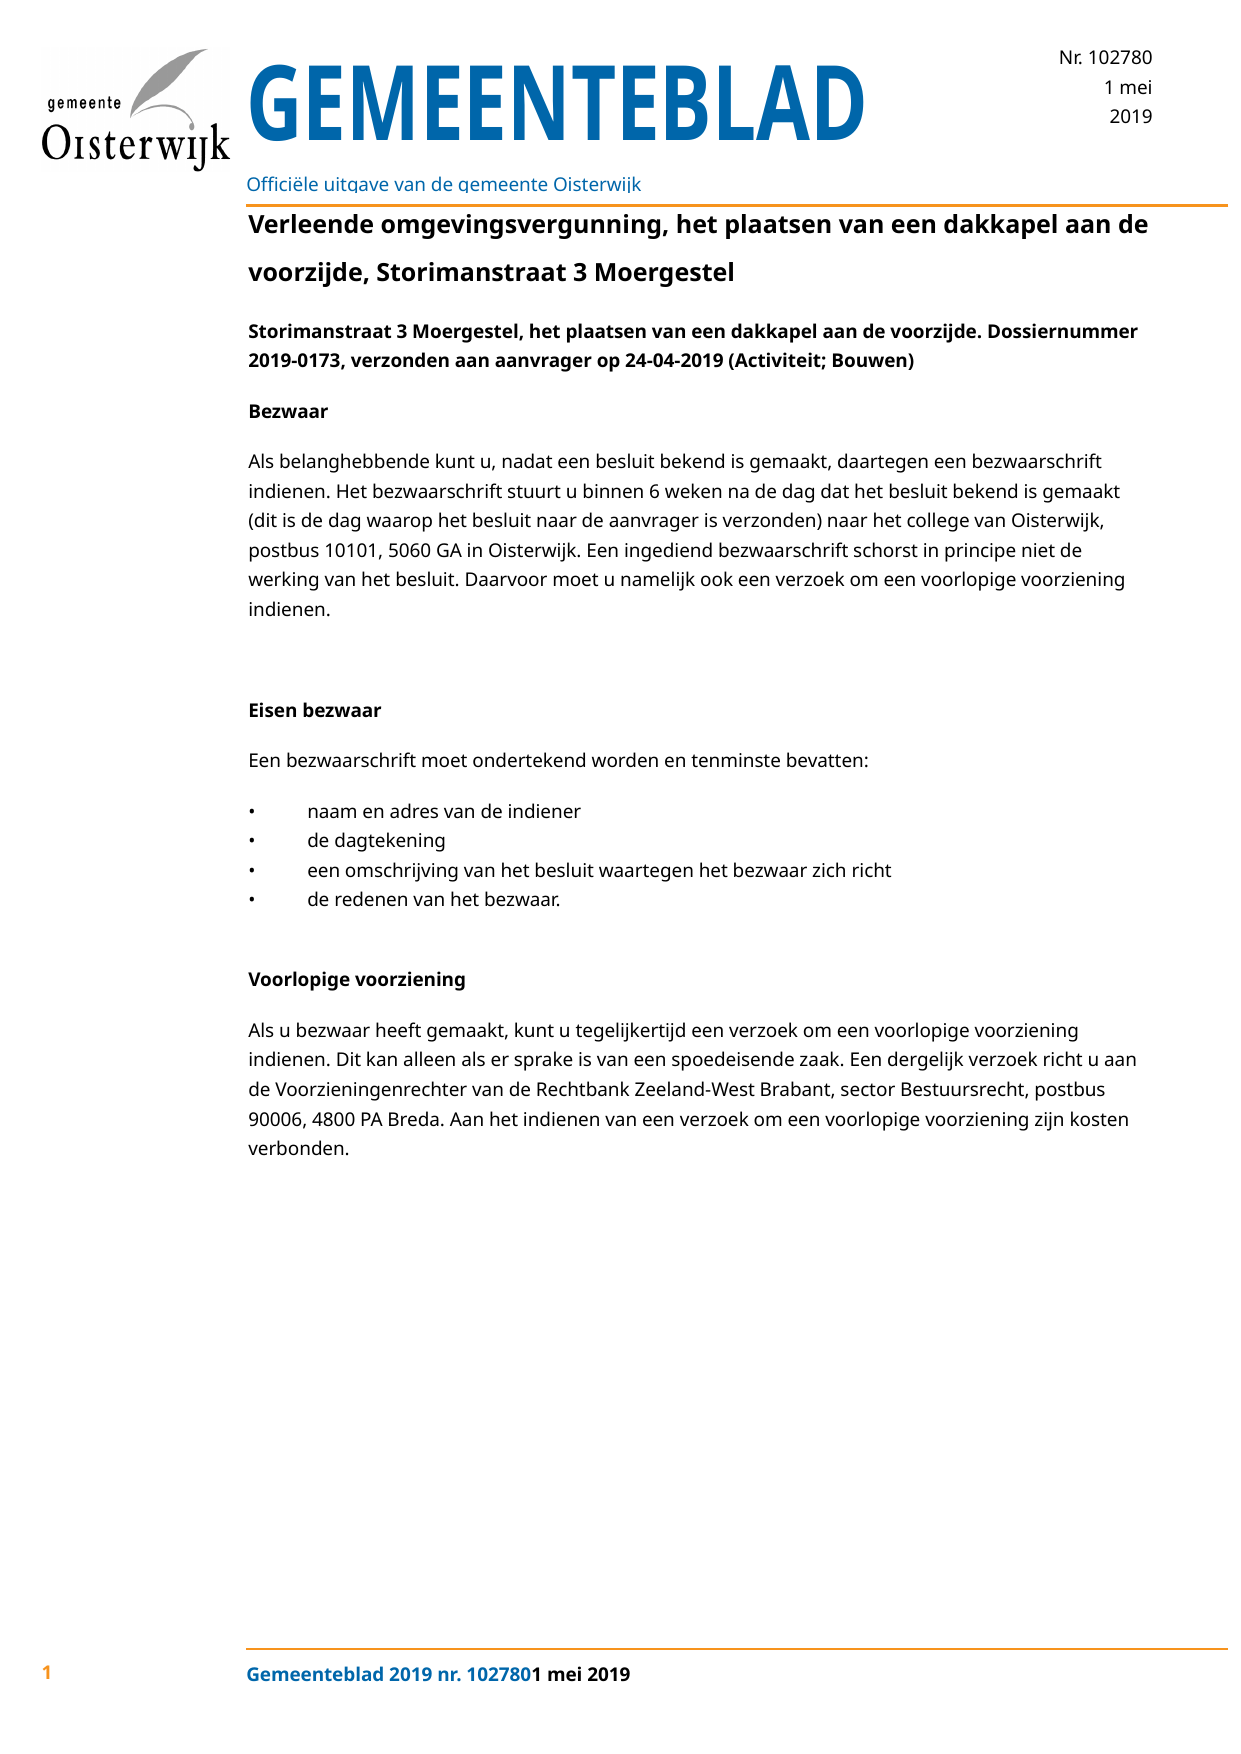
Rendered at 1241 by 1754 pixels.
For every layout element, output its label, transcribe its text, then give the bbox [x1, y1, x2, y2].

text Verleende omgevingsvergunning, het plaatsen van een dakkapel aan de voorzijde, Storimanstraat 3 Moergestel [248, 207, 1152, 288]
list de dagtekening [248, 827, 1152, 853]
text Voorlopige voorziening [248, 967, 1152, 992]
list naam en adres van de indiener [248, 798, 1152, 824]
text Bezwaar [248, 398, 1152, 424]
text Eisen bezwaar [248, 697, 1152, 723]
list de redenen van het bezwaar. [248, 887, 1152, 912]
text Als u bezwaar heeft gemaakt, kunt u tegelijkertijd een verzoek om een voorlopige voorziening indienen. Dit kan alleen als er sprake is van een spoedeisende zaak. Een dergelijk verzoek richt u aan de Voorzieningenrechter van de Rechtbank Zeeland-West Brabant, sector Bestuursrecht, postbus 90006, 4800 PA Breda. Aan het indienen van een verzoek om een voorlopige voorziening zijn kosten verbonden. [248, 1017, 1152, 1161]
text Storimanstraat 3 Moergestel, het plaatsen van een dakkapel aan de voorzijde. Dossiernummer 2019-0173, verzonden aan aanvrager op 24-04-2019 (Activiteit; Bouwen) [248, 318, 1152, 373]
text Een bezwaarschrift moet ondertekend worden en tenminste bevatten: [248, 747, 1152, 773]
list een omschrijving van het besluit waartegen het bezwaar zich richt [248, 857, 1152, 883]
text Als belanghebbende kunt u, nadat een besluit bekend is gemaakt, daartegen een bezwaarschrift indienen. Het bezwaarschrift stuurt u binnen 6 weken na de dag dat het besluit bekend is gemaakt (dit is de dag waarop het besluit naar de aanvrager is verzonden) naar het college van Oisterwijk, postbus 10101, 5060 GA in Oisterwijk. Een ingediend bezwaarschrift schorst in principe niet de werking van het besluit. Daarvoor moet u namelijk ook een verzoek om een voorlopige voorziening indienen. [248, 448, 1152, 622]
picture [41, 47, 231, 172]
